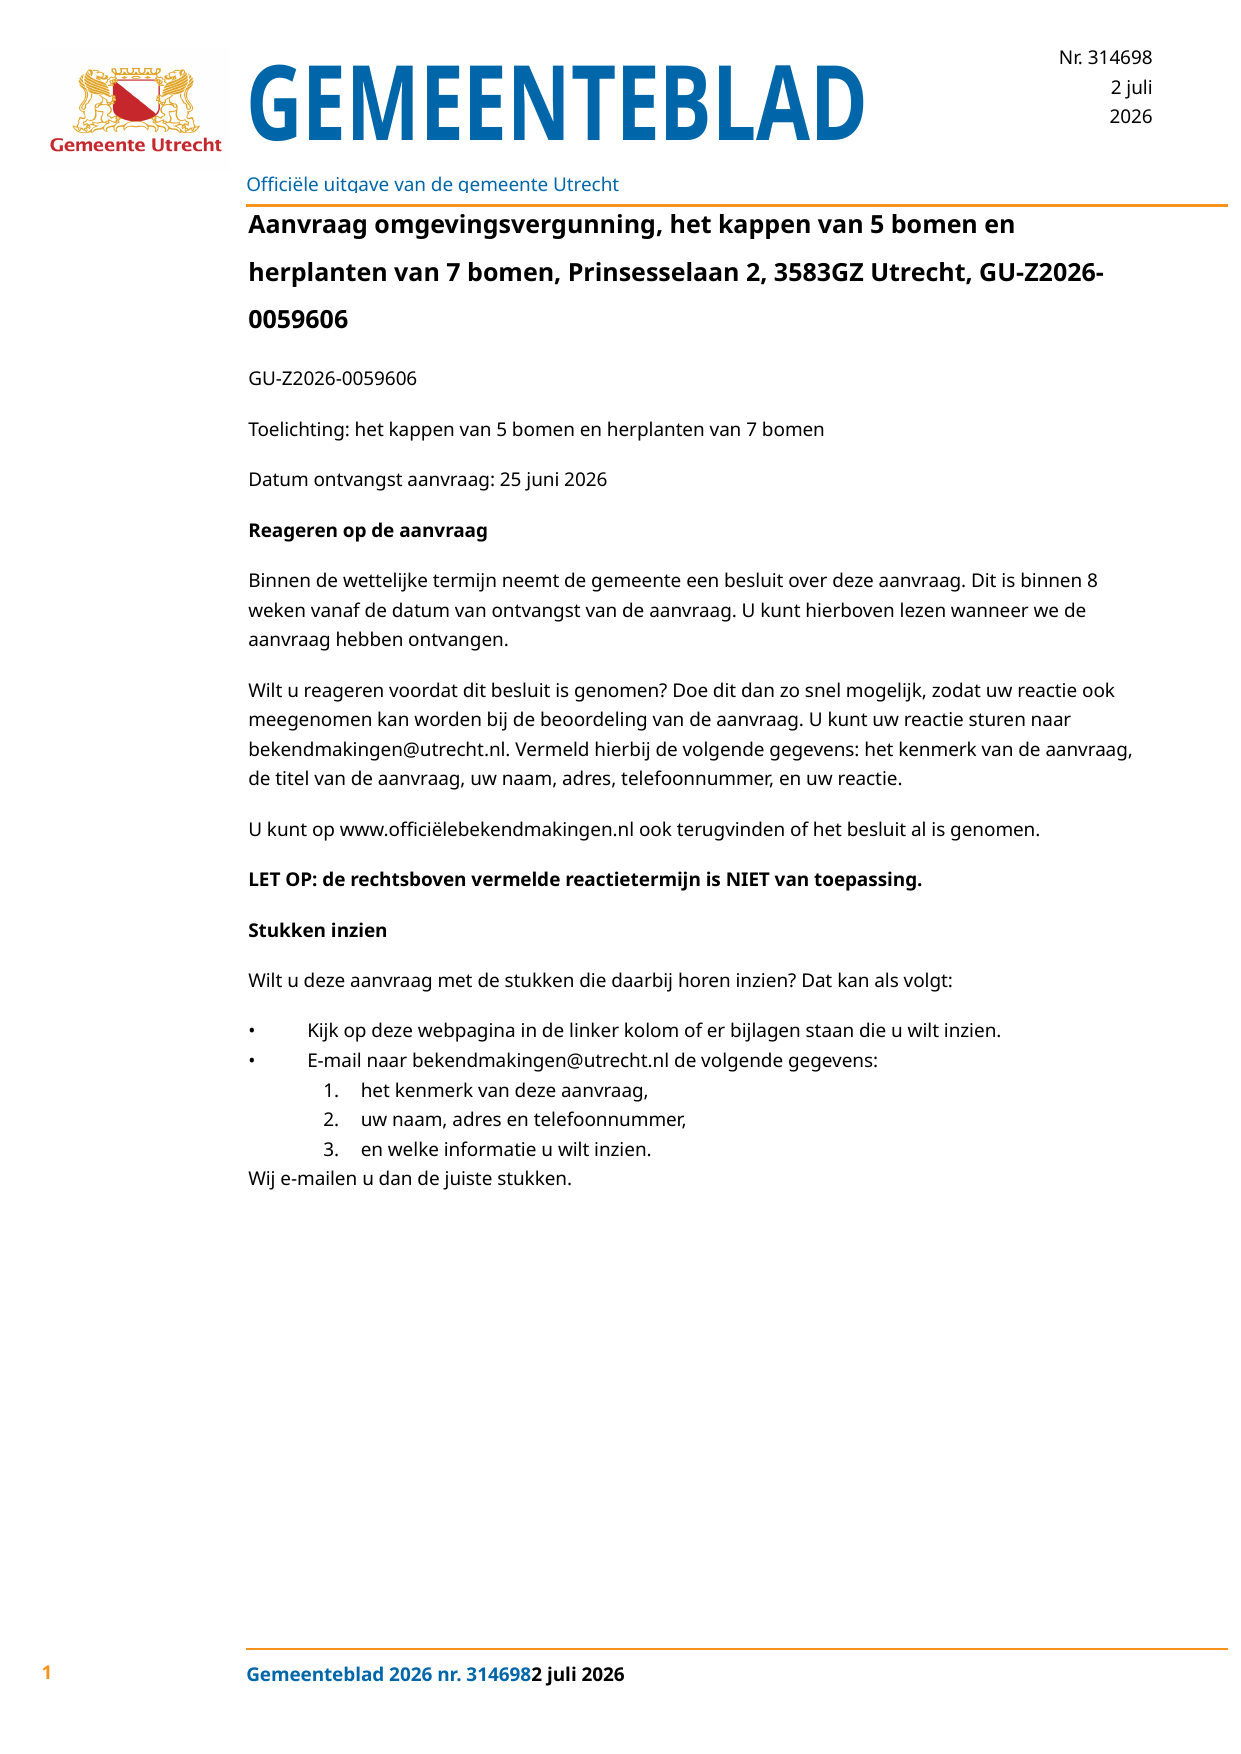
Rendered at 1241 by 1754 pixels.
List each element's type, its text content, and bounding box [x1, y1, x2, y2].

text Binnen de wettelijke termijn neemt de gemeente een besluit over deze aanvraag. Dit is binnen 8 weken vanaf de datum van ontvangst van de aanvraag. U kunt hierboven lezen wanneer we de aanvraag hebben ontvangen. [248, 567, 1152, 652]
list en welke informatie u wilt inzien. [323, 1136, 1152, 1162]
text GU-Z2026-0059606 [248, 366, 1152, 391]
text LET OP: de rechtsboven vermelde reactietermijn is NIET van toepassing. [248, 866, 1152, 892]
list Kijk op deze webpagina in de linker kolom of er bijlagen staan die u wilt inzien. [248, 1018, 1152, 1043]
picture [41, 47, 231, 172]
text Aanvraag omgevingsvergunning, het kappen van 5 bomen en herplanten van 7 bomen, Prinsesselaan 2, 3583GZ Utrecht, GU-Z2026-0059606 [248, 207, 1152, 336]
text U kunt op www.officiëlebekendmakingen.nl ook terugvinden of het besluit al is genomen. [248, 816, 1152, 842]
text Datum ontvangst aanvraag: 25 juni 2026 [248, 466, 1152, 492]
text Reageren op de aanvraag [248, 517, 1152, 542]
text Stukken inzien [248, 917, 1152, 942]
list het kenmerk van deze aanvraag, [323, 1077, 1152, 1102]
text Toelichting: het kappen van 5 bomen en herplanten van 7 bomen [248, 416, 1152, 442]
list uw naam, adres en telefoonnummer, [323, 1106, 1152, 1132]
text Wij e-mailen u dan de juiste stukken. [248, 1166, 1152, 1191]
text Wilt u deze aanvraag met de stukken die daarbij horen inzien? Dat kan als volgt: [248, 967, 1152, 993]
list E-mail naar bekendmakingen@utrecht.nl de volgende gegevens: [248, 1047, 1152, 1073]
text Wilt u reageren voordat dit besluit is genomen? Doe dit dan zo snel mogelijk, zodat uw reactie ook meegenomen kan worden bij de beoordeling van de aanvraag. U kunt uw reactie sturen naar bekendmakingen@utrecht.nl. Vermeld hierbij de volgende gegevens: het kenmerk van de aanvraag, de titel van de aanvraag, uw naam, adres, telefoonnummer, en uw reactie. [248, 677, 1152, 791]
